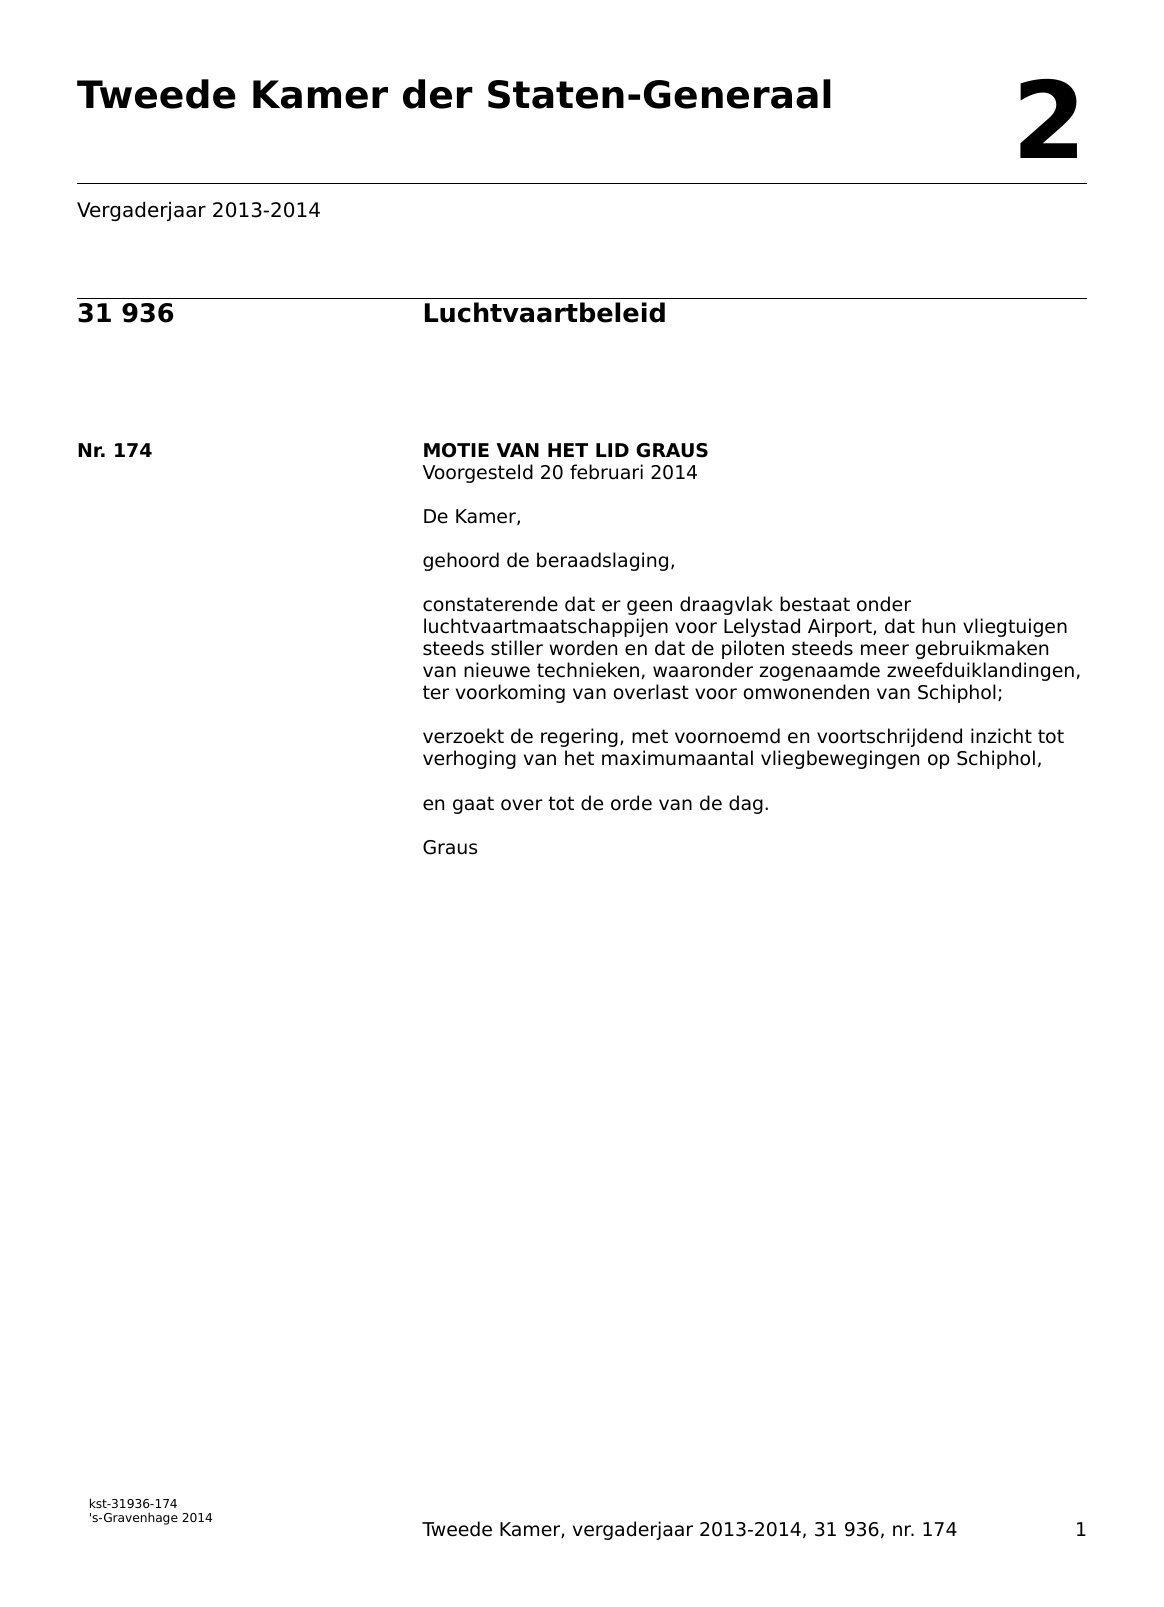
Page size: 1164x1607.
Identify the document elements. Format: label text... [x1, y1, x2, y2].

text constaterende dat er geen draagvlak bestaat onder luchtvaartmaatschappijen voor Lelystad Airport, dat hun vliegtuigen steeds stiller worden en dat de piloten steeds meer gebruikmaken van nieuwe technieken, waaronder zogenaamde zweefduiklandingen, ter voorkoming van overlast voor omwonenden van Schiphol; [422, 594, 1087, 704]
text verzoekt de regering, met voornoemd en voortschrijdend inzicht tot verhoging van het maximumaantal vliegbewegingen op Schiphol, [422, 726, 1087, 770]
text Graus [422, 837, 1087, 858]
subtitle Nr. 174 MOTIE VAN HET LID GRAUS [77, 440, 1087, 462]
table_header 2 [886, 59, 1087, 183]
text gehoord de beraadslaging, [422, 550, 1087, 572]
table_cell Vergaderjaar 2013-2014 [77, 184, 1087, 298]
text en gaat over tot de orde van de dag. [422, 792, 1087, 814]
text 's-Gravenhage 2014 [88, 1511, 323, 1525]
text kst-31936-174 [88, 1497, 323, 1511]
table_header Tweede Kamer der Staten-Generaal [77, 59, 886, 183]
text Voorgesteld 20 februari 2014 [422, 462, 1087, 484]
text De Kamer, [422, 506, 1087, 528]
subtitle 31 936 Luchtvaartbeleid [77, 299, 1087, 329]
